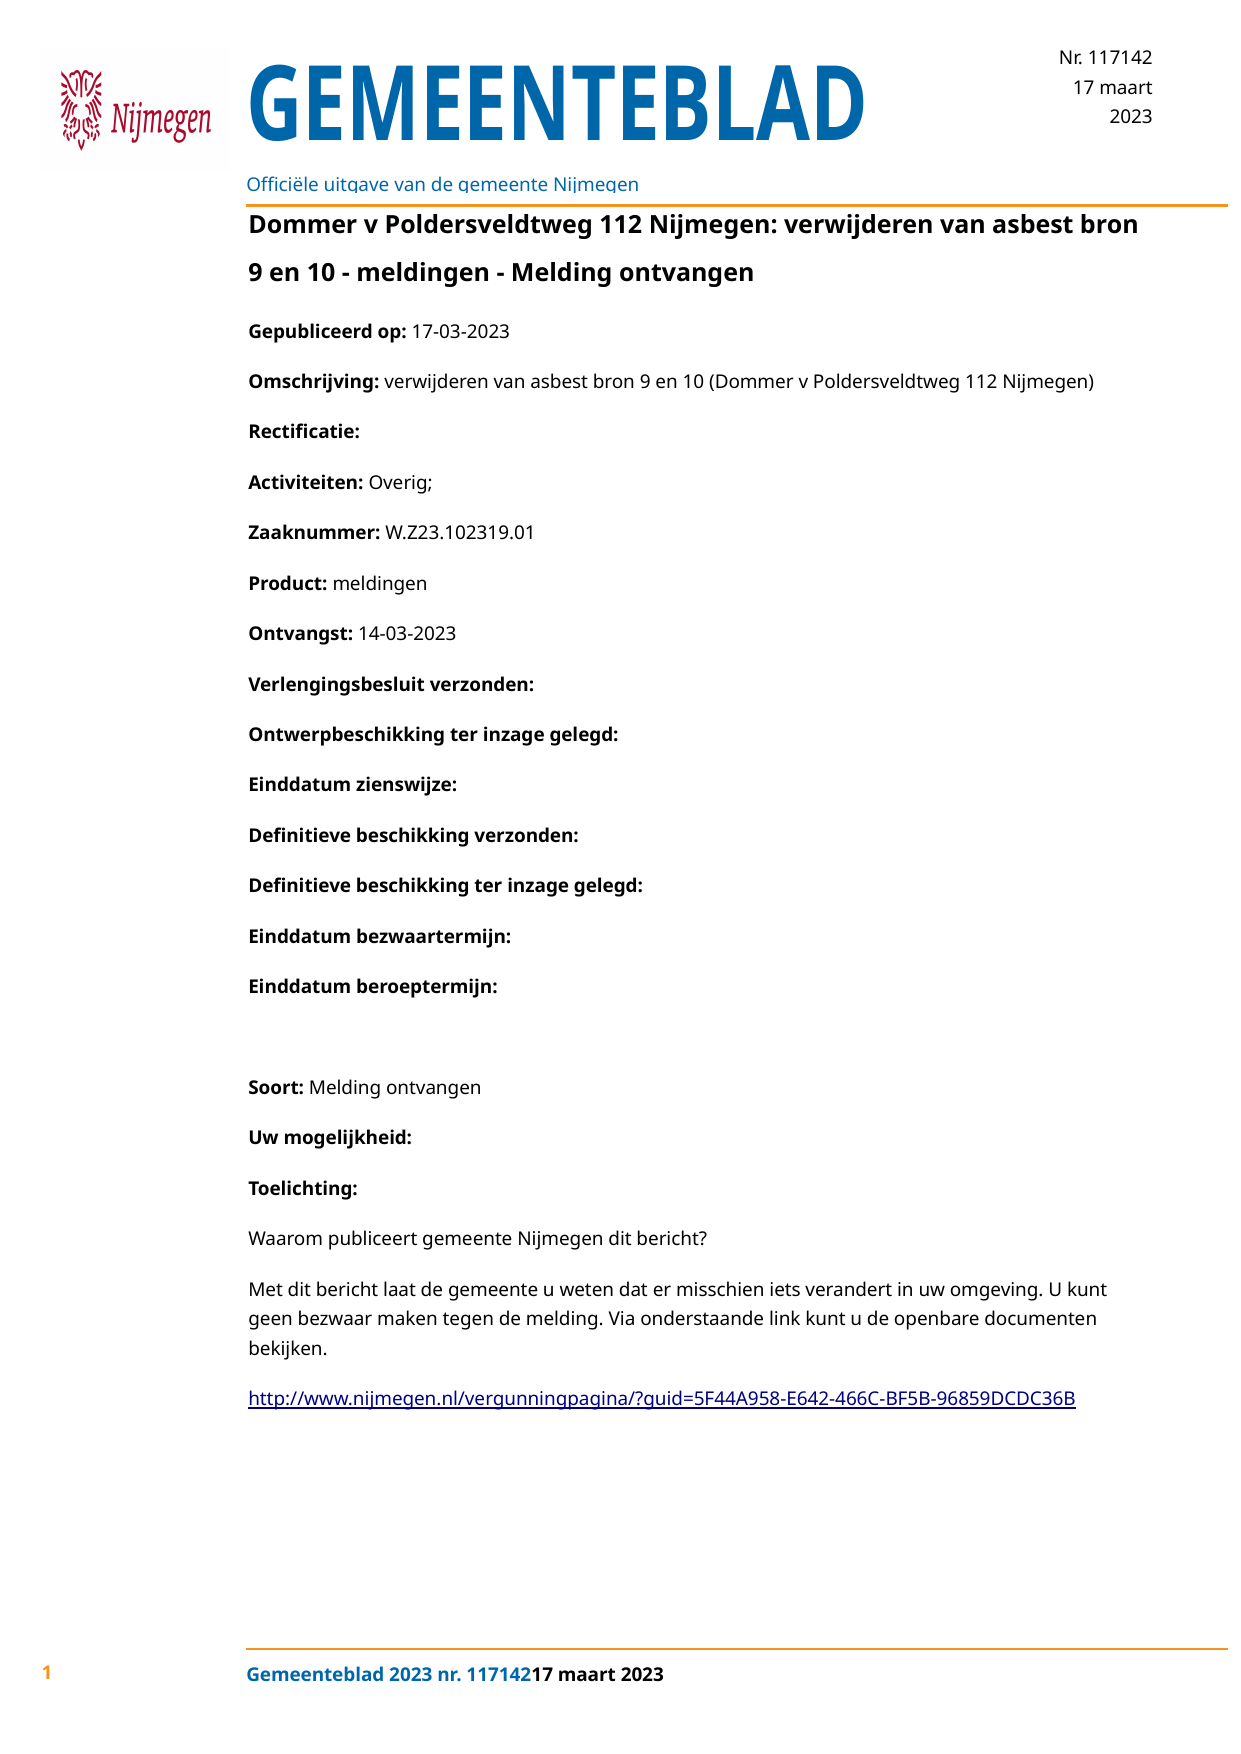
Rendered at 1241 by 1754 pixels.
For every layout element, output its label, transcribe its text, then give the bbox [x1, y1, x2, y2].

text Product: meldingen [248, 570, 1152, 596]
text Uw mogelijkheid: [248, 1124, 1152, 1150]
picture [41, 47, 231, 172]
text Soort: Melding ontvangen [248, 1074, 1152, 1100]
text Rectificatie: [248, 419, 1152, 444]
text Omschrijving: verwijderen van asbest bron 9 en 10 (Dommer v Poldersveldtweg 112 Nijmegen) [248, 368, 1152, 394]
text Definitieve beschikking ter inzage gelegd: [248, 872, 1152, 898]
text Gepubliceerd op: 17-03-2023 [248, 318, 1152, 344]
text Verlengingsbesluit verzonden: [248, 671, 1152, 697]
text Activiteiten: Overig; [248, 469, 1152, 495]
text Met dit bericht laat de gemeente u weten dat er misschien iets verandert in uw omgeving. U kunt geen bezwaar maken tegen de melding. Via onderstaande link kunt u de openbare documenten bekijken. [248, 1276, 1152, 1361]
text Ontwerpbeschikking ter inzage gelegd: [248, 721, 1152, 747]
text Zaaknummer: W.Z23.102319.01 [248, 519, 1152, 545]
text Waarom publiceert gemeente Nijmegen dit bericht? [248, 1225, 1152, 1251]
text Ontvangst: 14-03-2023 [248, 620, 1152, 646]
text Einddatum beroeptermijn: [248, 973, 1152, 999]
text Dommer v Poldersveldtweg 112 Nijmegen: verwijderen van asbest bron 9 en 10 - meldingen - Melding ontvangen [248, 207, 1152, 288]
text Einddatum zienswijze: [248, 772, 1152, 797]
text Definitieve beschikking verzonden: [248, 822, 1152, 848]
text Toelichting: [248, 1175, 1152, 1201]
text Einddatum bezwaartermijn: [248, 923, 1152, 949]
text http://www.nijmegen.nl/vergunningpagina/?guid=5F44A958-E642-466C-BF5B-96859DCDC36B [248, 1385, 1152, 1411]
